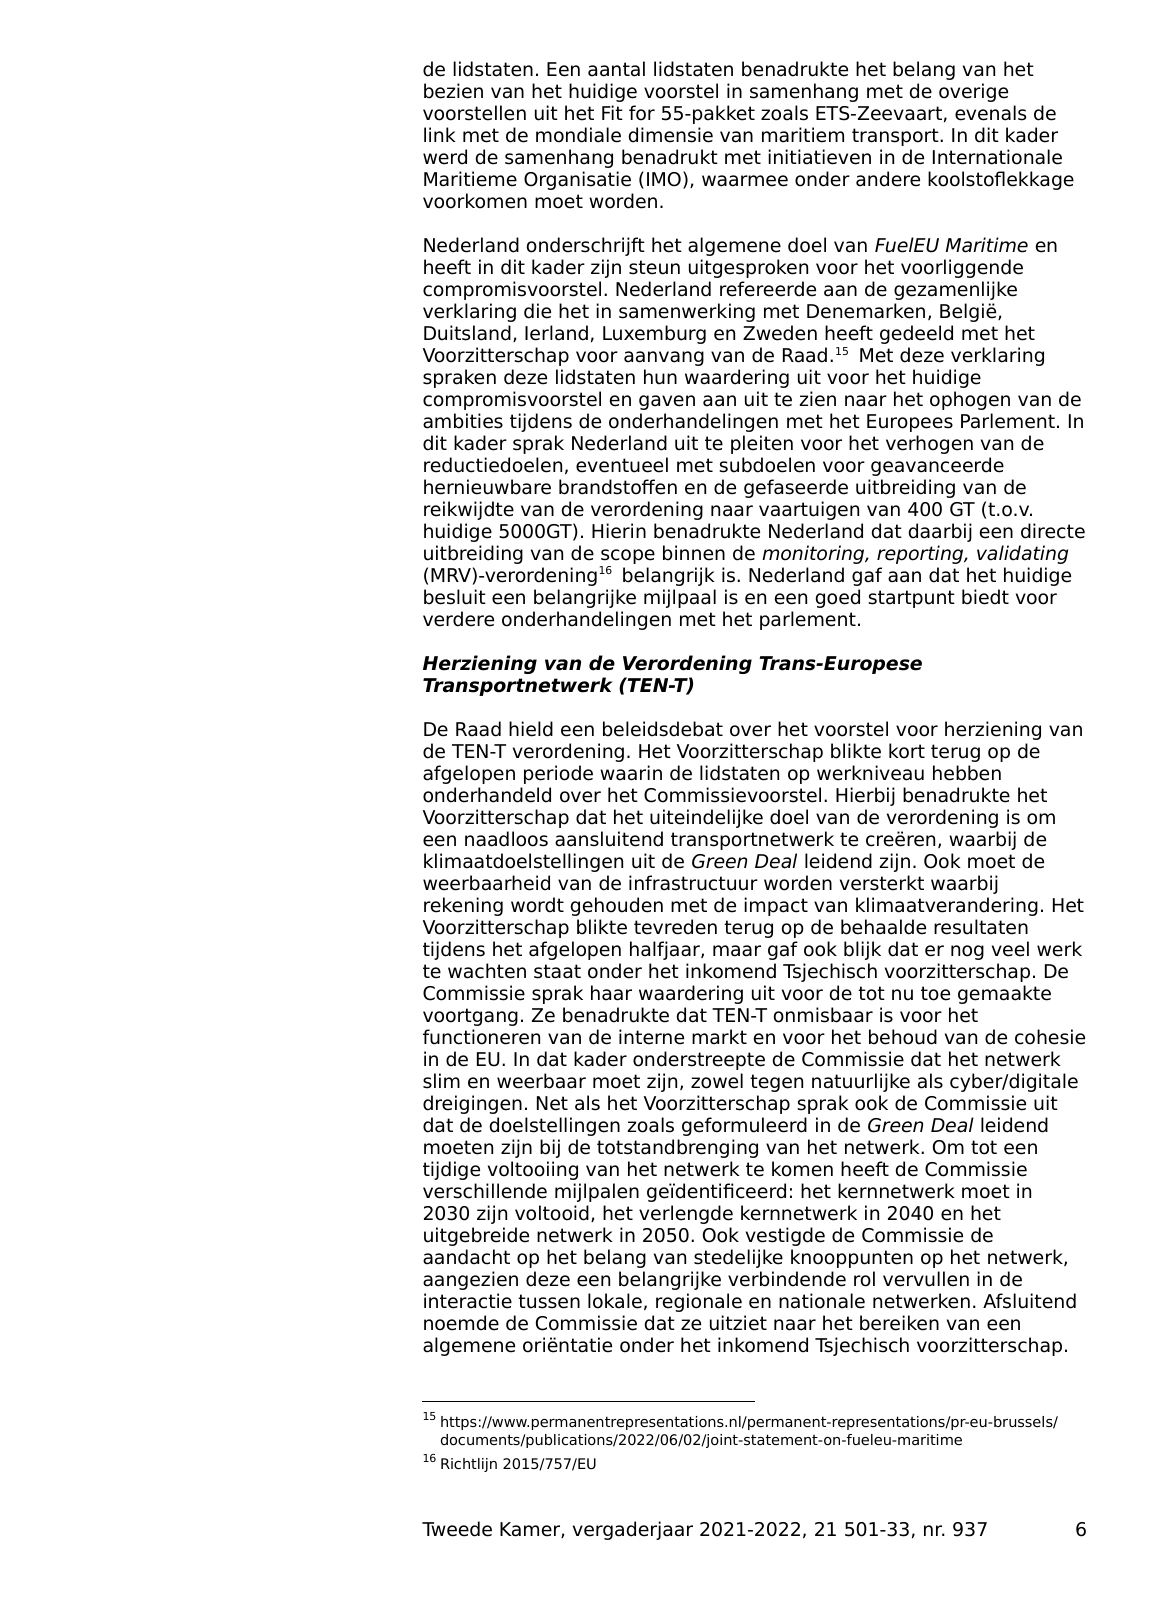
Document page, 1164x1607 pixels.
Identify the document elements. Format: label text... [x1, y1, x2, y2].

text Nederland onderschrijft het algemene doel van FuelEU Maritime en heeft in dit kader zijn steun uitgesproken voor het voorliggende compromisvoorstel. Nederland refereerde aan de gezamenlijke verklaring die het in samenwerking met Denemarken, België, Duitsland, Ierland, Luxemburg en Zweden heeft gedeeld met het Voorzitterschap voor aanvang van de Raad. Met deze verklaring spraken deze lidstaten hun waardering uit voor het huidige compromisvoorstel en gaven aan uit te zien naar het ophogen van de ambities tijdens de onderhandelingen met het Europees Parlement. In dit kader sprak Nederland uit te pleiten voor het verhogen van de reductiedoelen, eventueel met subdoelen voor geavanceerde hernieuwbare brandstoffen en de gefaseerde uitbreiding van de reikwijdte van de verordening naar vaartuigen van 400 GT (t.o.v. huidige 5000GT). Hierin benadrukte Nederland dat daarbij een directe uitbreiding van de scope binnen de monitoring, reporting, validating (MRV)-verordening belangrijk is. Nederland gaf aan dat het huidige besluit een belangrijke mijlpaal is en een goed startpunt biedt voor verdere onderhandelingen met het parlement. [422, 235, 1087, 631]
text https://www.permanentrepresentations.nl/permanent-representations/pr-eu-brussels/documents/publications/2022/06/02/joint-statement-on-fueleu-maritime [422, 1410, 1087, 1449]
text De Raad hield een beleidsdebat over het voorstel voor herziening van de TEN-T verordening. Het Voorzitterschap blikte kort terug op de afgelopen periode waarin de lidstaten op werkniveau hebben onderhandeld over het Commissievoorstel. Hierbij benadrukte het Voorzitterschap dat het uiteindelijke doel van de verordening is om een naadloos aansluitend transportnetwerk te creëren, waarbij de klimaatdoelstellingen uit de Green Deal leidend zijn. Ook moet de weerbaarheid van de infrastructuur worden versterkt waarbij rekening wordt gehouden met de impact van klimaatverandering. Het Voorzitterschap blikte tevreden terug op de behaalde resultaten tijdens het afgelopen halfjaar, maar gaf ook blijk dat er nog veel werk te wachten staat onder het inkomend Tsjechisch voorzitterschap. De Commissie sprak haar waardering uit voor de tot nu toe gemaakte voortgang. Ze benadrukte dat TEN-T onmisbaar is voor het functioneren van de interne markt en voor het behoud van de cohesie in de EU. In dat kader onderstreepte de Commissie dat het netwerk slim en weerbaar moet zijn, zowel tegen natuurlijke als cyber/digitale dreigingen. Net als het Voorzitterschap sprak ook de Commissie uit dat de doelstellingen zoals geformuleerd in de Green Deal leidend moeten zijn bij de totstandbrenging van het netwerk. Om tot een tijdige voltooiing van het netwerk te komen heeft de Commissie verschillende mijlpalen geïdentificeerd: het kernnetwerk moet in 2030 zijn voltooid, het verlengde kernnetwerk in 2040 en het uitgebreide netwerk in 2050. Ook vestigde de Commissie de aandacht op het belang van stedelijke knooppunten op het netwerk, aangezien deze een belangrijke verbindende rol vervullen in de interactie tussen lokale, regionale en nationale netwerken. Afsluitend noemde de Commissie dat ze uitziet naar het bereiken van een algemene oriëntatie onder het inkomend Tsjechisch voorzitterschap. [422, 719, 1087, 1356]
text Richtlijn 2015/757/EU [422, 1452, 1087, 1474]
subtitle Herziening van de Verordening Trans-Europese Transportnetwerk (TEN-T) [422, 653, 1087, 697]
text de lidstaten. Een aantal lidstaten benadrukte het belang van het bezien van het huidige voorstel in samenhang met de overige voorstellen uit het Fit for 55-pakket zoals ETS-Zeevaart, evenals de link met de mondiale dimensie van maritiem transport. In dit kader werd de samenhang benadrukt met initiatieven in de Internationale Maritieme Organisatie (IMO), waarmee onder andere koolstoflekkage voorkomen moet worden. [422, 59, 1087, 213]
